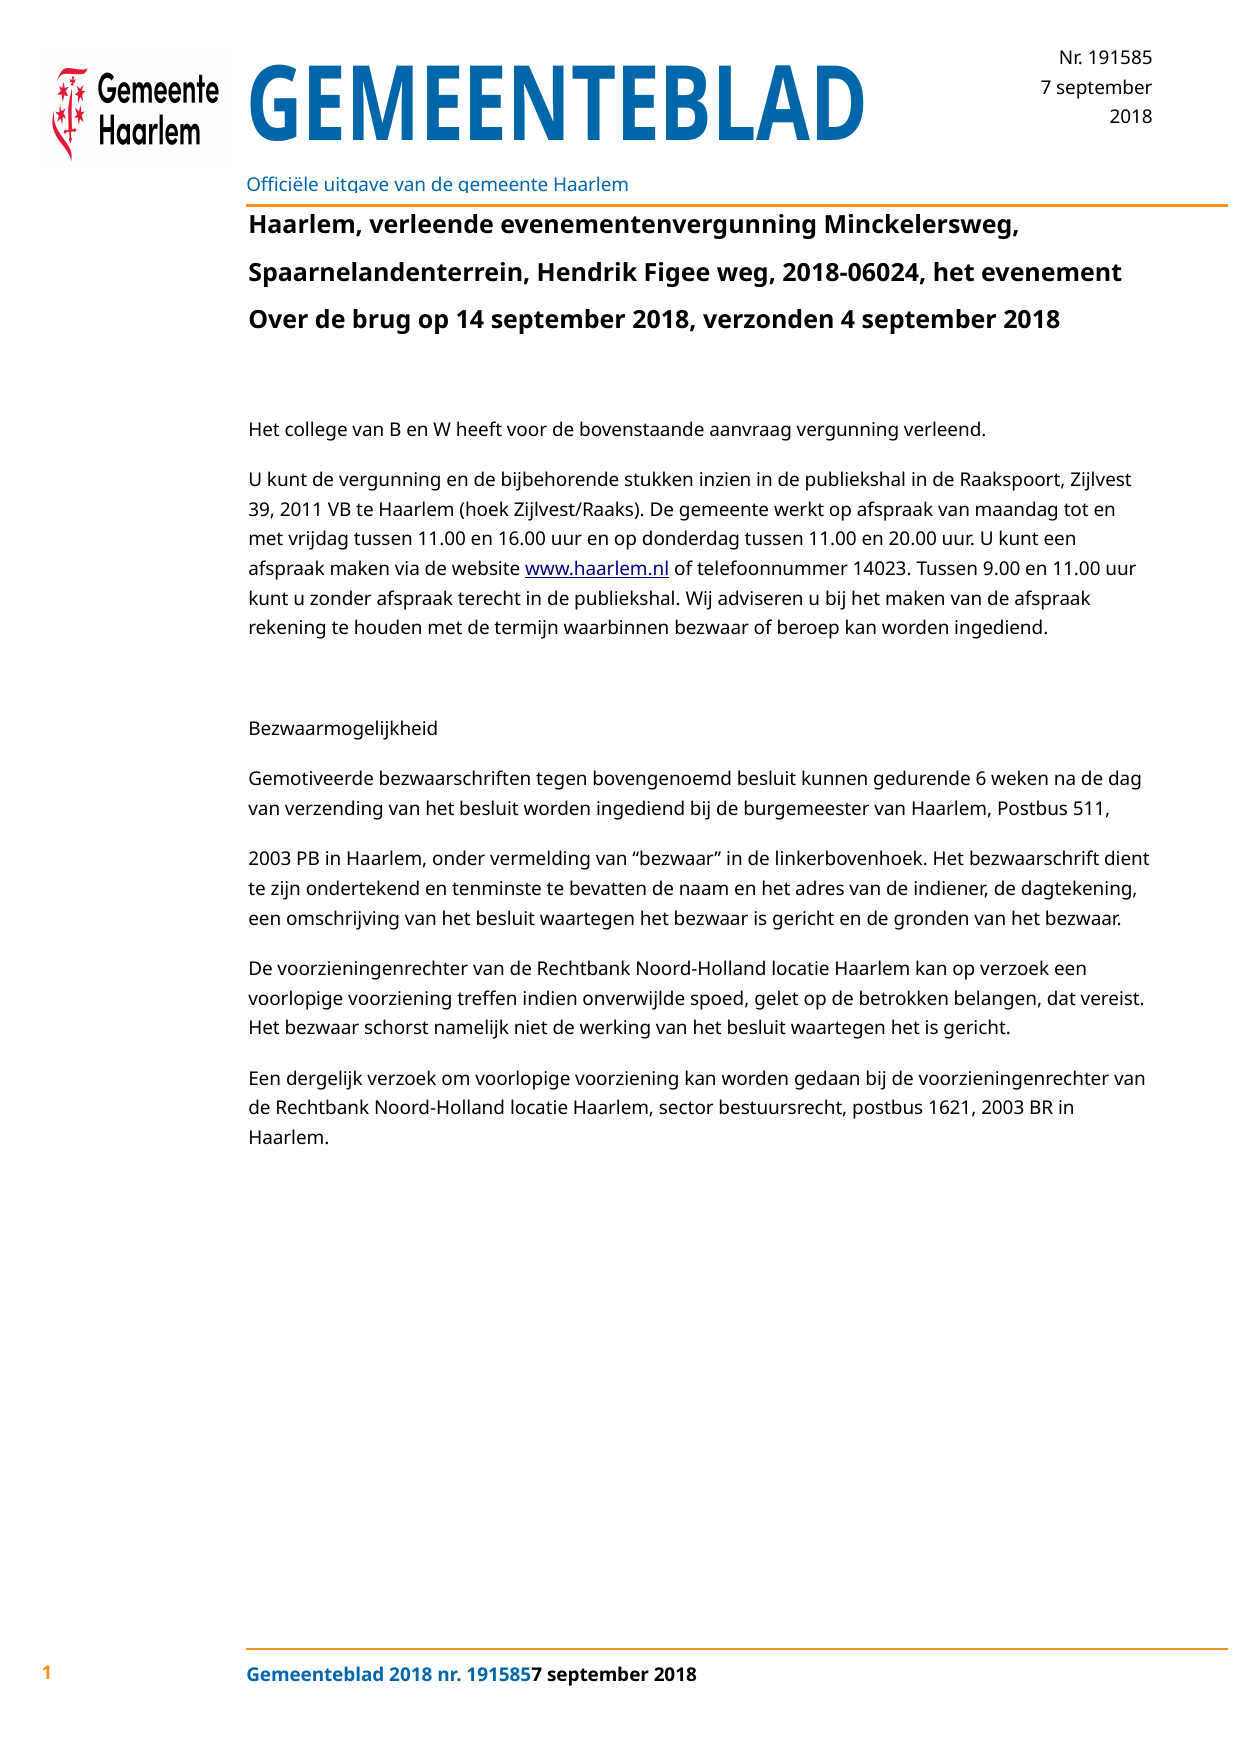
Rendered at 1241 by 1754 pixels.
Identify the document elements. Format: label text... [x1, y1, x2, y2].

text U kunt de vergunning en de bijbehorende stukken inzien in de publiekshal in de Raakspoort, Zijlvest 39, 2011 VB te Haarlem (hoek Zijlvest/Raaks). De gemeente werkt op afspraak van maandag tot en met vrijdag tussen 11.00 en 16.00 uur en op donderdag tussen 11.00 en 20.00 uur. U kunt een afspraak maken via de website www.haarlem.nl of telefoonnummer 14023. Tussen 9.00 en 11.00 uur kunt u zonder afspraak terecht in de publiekshal. Wij adviseren u bij het maken van de afspraak rekening te houden met de termijn waarbinnen bezwaar of beroep kan worden ingediend. [248, 466, 1152, 640]
picture [41, 47, 231, 172]
text 2003 PB in Haarlem, onder vermelding van “bezwaar” in de linkerbovenhoek. Het bezwaarschrift dient te zijn ondertekend en tenminste te bevatten de naam en het adres van de indiener, de dagtekening, een omschrijving van het besluit waartegen het bezwaar is gericht en de gronden van het bezwaar. [248, 846, 1152, 930]
text Gemotiveerde bezwaarschriften tegen bovengenoemd besluit kunnen gedurende 6 weken na de dag van verzending van het besluit worden ingediend bij de burgemeester van Haarlem, Postbus 511, [248, 766, 1152, 821]
text Het college van B en W heeft voor de bovenstaande aanvraag vergunning verleend. [248, 416, 1152, 442]
text De voorzieningenrechter van de Rechtbank Noord-Holland locatie Haarlem kan op verzoek een voorlopige voorziening treffen indien onverwijlde spoed, gelet op de betrokken belangen, dat vereist. Het bezwaar schorst namelijk niet de werking van het besluit waartegen het is gericht. [248, 955, 1152, 1040]
text Haarlem, verleende evenementenvergunning Minckelersweg, Spaarnelandenterrein, Hendrik Figee weg, 2018-06024, het evenement Over de brug op 14 september 2018, verzonden 4 september 2018 [248, 207, 1152, 336]
text Bezwaarmogelijkheid [248, 715, 1152, 741]
text Een dergelijk verzoek om voorlopige voorziening kan worden gedaan bij de voorzieningenrechter van de Rechtbank Noord-Holland locatie Haarlem, sector bestuursrecht, postbus 1621, 2003 BR in Haarlem. [248, 1065, 1152, 1149]
